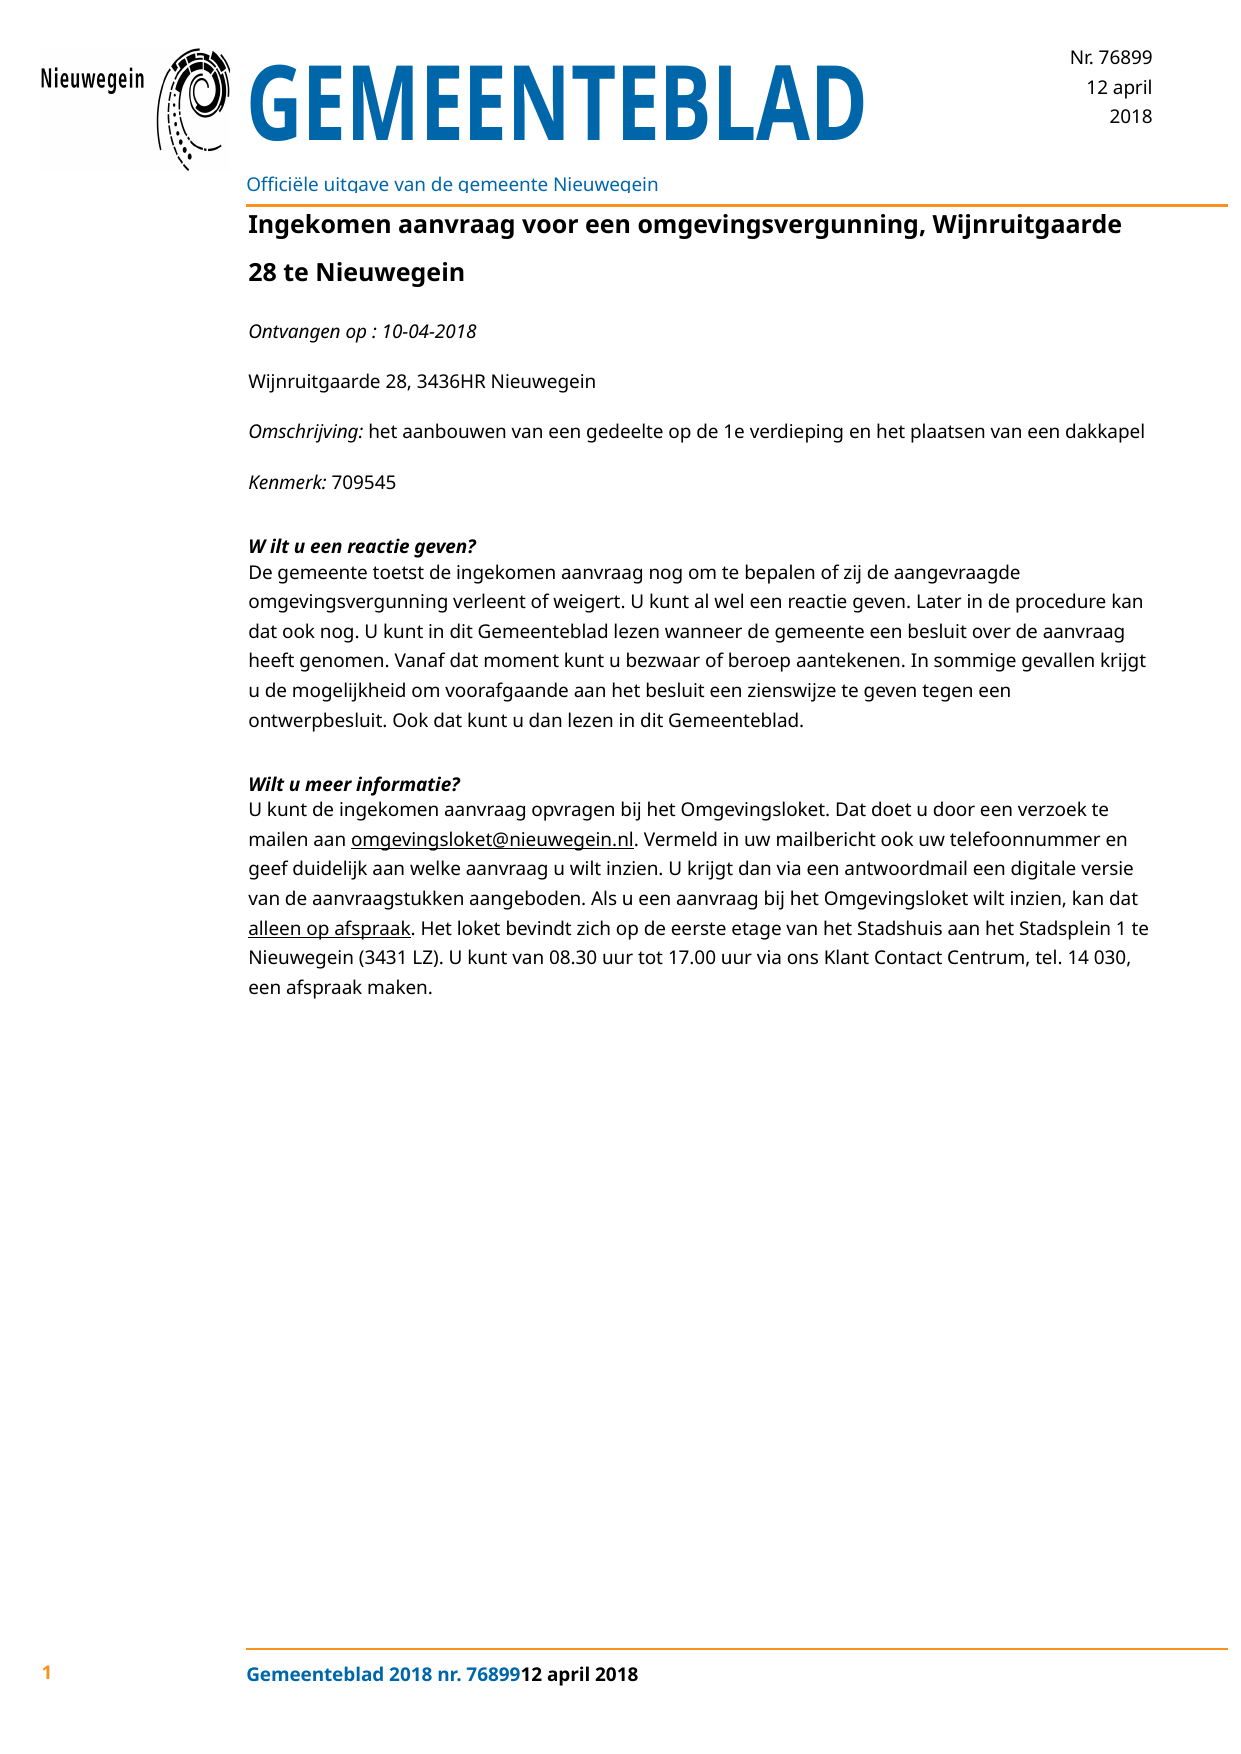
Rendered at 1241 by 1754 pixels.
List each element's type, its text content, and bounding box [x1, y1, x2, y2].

text Kenmerk: 709545 [248, 469, 1152, 495]
text W ilt u een reactie geven? [248, 533, 1152, 559]
text Omschrijving: het aanbouwen van een gedeelte op de 1e verdieping en het plaatsen van een dakkapel [248, 419, 1152, 444]
text Wijnruitgaarde 28, 3436HR Nieuwegein [248, 368, 1152, 394]
text Ingekomen aanvraag voor een omgevingsvergunning, Wijnruitgaarde 28 te Nieuwegein [248, 207, 1152, 288]
text Wilt u meer informatie? [248, 771, 1152, 796]
text De gemeente toetst de ingekomen aanvraag nog om te bepalen of zij de aangevraagde omgevingsvergunning verleent of weigert. U kunt al wel een reactie geven. Later in de procedure kan dat ook nog. U kunt in dit Gemeenteblad lezen wanneer de gemeente een besluit over de aanvraag heeft genomen. Vanaf dat moment kunt u bezwaar of beroep aantekenen. In sommige gevallen krijgt u de mogelijkheid om voorafgaande aan het besluit een zienswijze te geven tegen een ontwerpbesluit. Ook dat kunt u dan lezen in dit Gemeenteblad. [248, 559, 1152, 732]
picture [41, 47, 231, 172]
text Ontvangen op : 10-04-2018 [248, 318, 1152, 344]
text U kunt de ingekomen aanvraag opvragen bij het Omgevingsloket. Dat doet u door een verzoek te mailen aan omgevingsloket@nieuwegein.nl. Vermeld in uw mailbericht ook uw telefoonnummer en geef duidelijk aan welke aanvraag u wilt inzien. U krijgt dan via een antwoordmail een digitale versie van de aanvraagstukken aangeboden. Als u een aanvraag bij het Omgevingsloket wilt inzien, kan dat alleen op afspraak. Het loket bevindt zich op de eerste etage van het Stadshuis aan het Stadsplein 1 te Nieuwegein (3431 LZ). U kunt van 08.30 uur tot 17.00 uur via ons Klant Contact Centrum, tel. 14 030, een afspraak maken. [248, 796, 1152, 1000]
